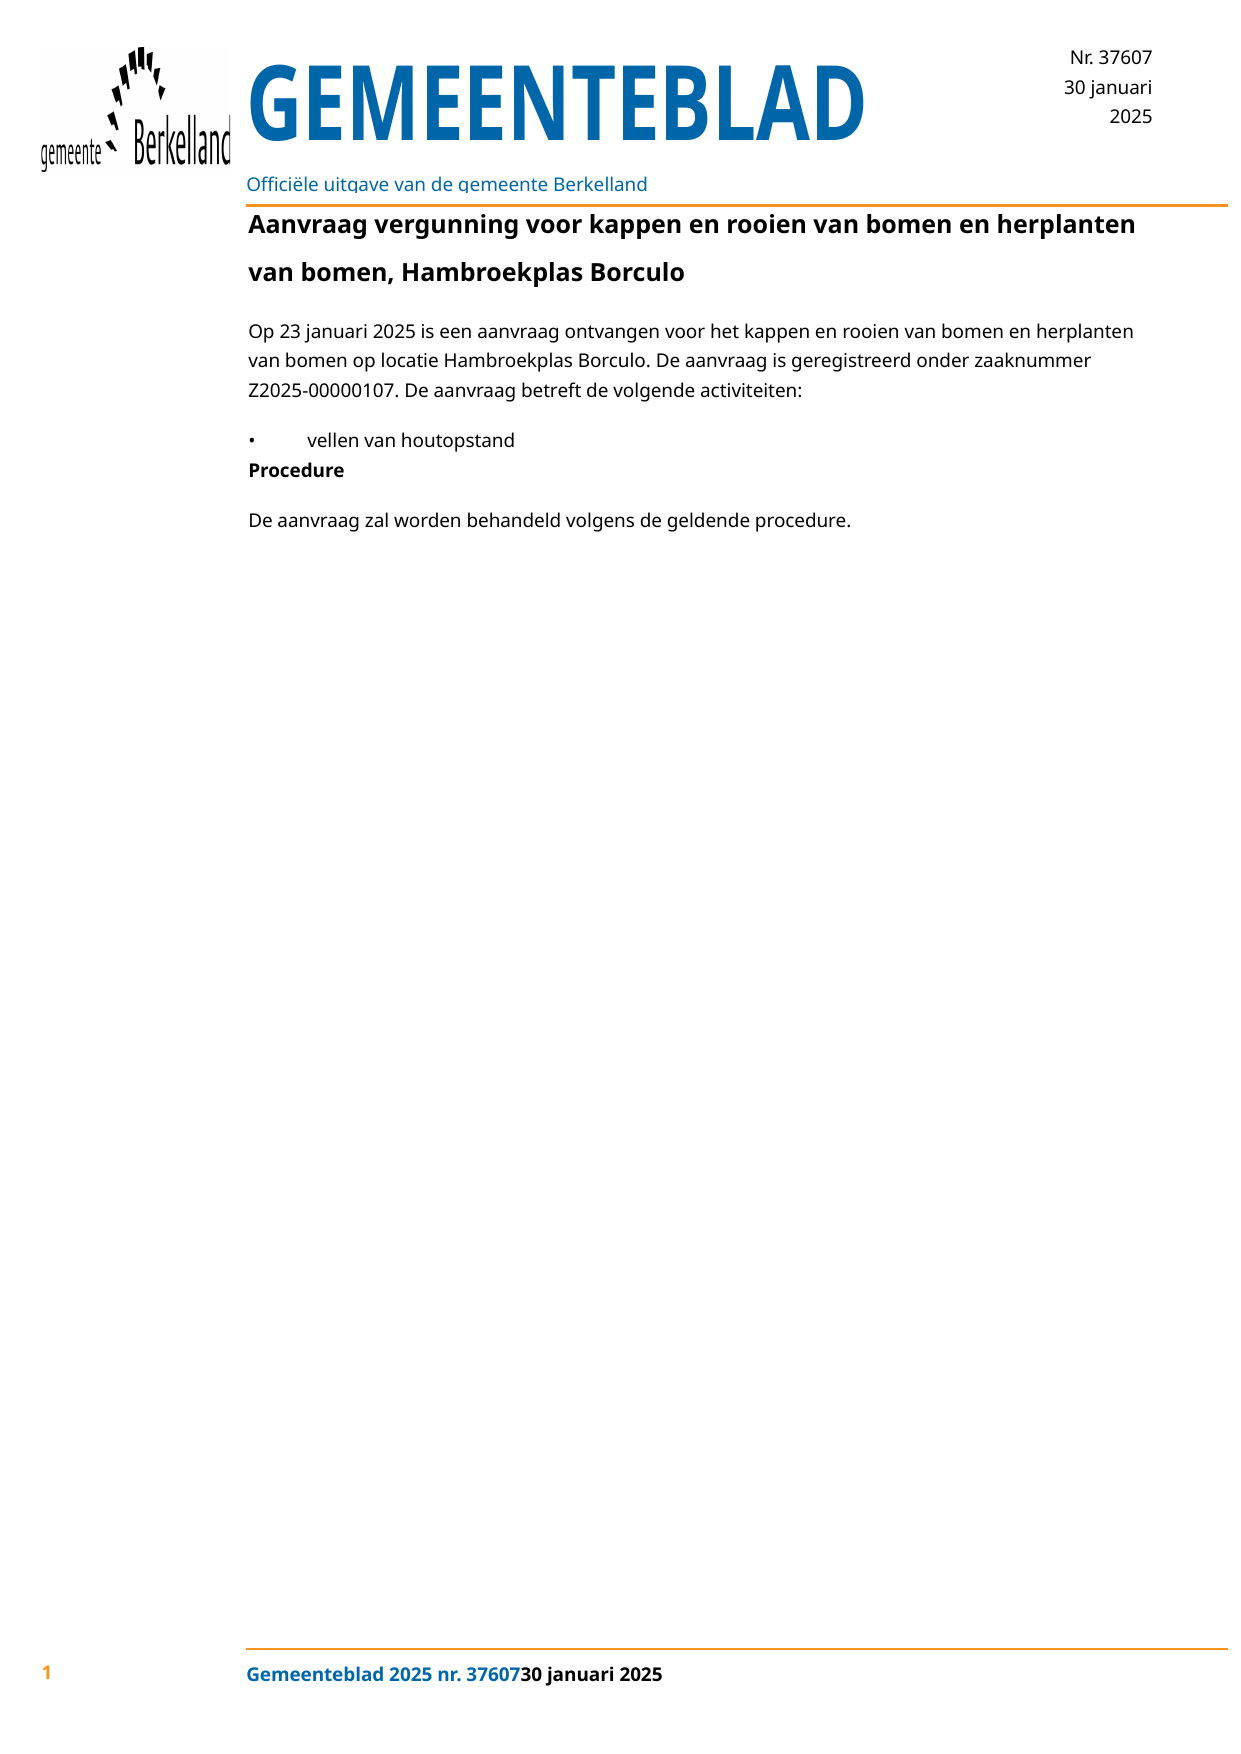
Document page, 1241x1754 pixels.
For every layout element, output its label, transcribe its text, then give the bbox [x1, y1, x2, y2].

text Op 23 januari 2025 is een aanvraag ontvangen voor het kappen en rooien van bomen en herplanten van bomen op locatie Hambroekplas Borculo. De aanvraag is geregistreerd onder zaaknummer Z2025-00000107. De aanvraag betreft de volgende activiteiten: [248, 318, 1152, 403]
text De aanvraag zal worden behandeld volgens de geldende procedure. [248, 507, 1152, 533]
text Procedure [248, 457, 1152, 483]
picture [41, 47, 231, 172]
text Aanvraag vergunning voor kappen en rooien van bomen en herplanten van bomen, Hambroekplas Borculo [248, 207, 1152, 288]
list vellen van houtopstand [248, 427, 1152, 453]
